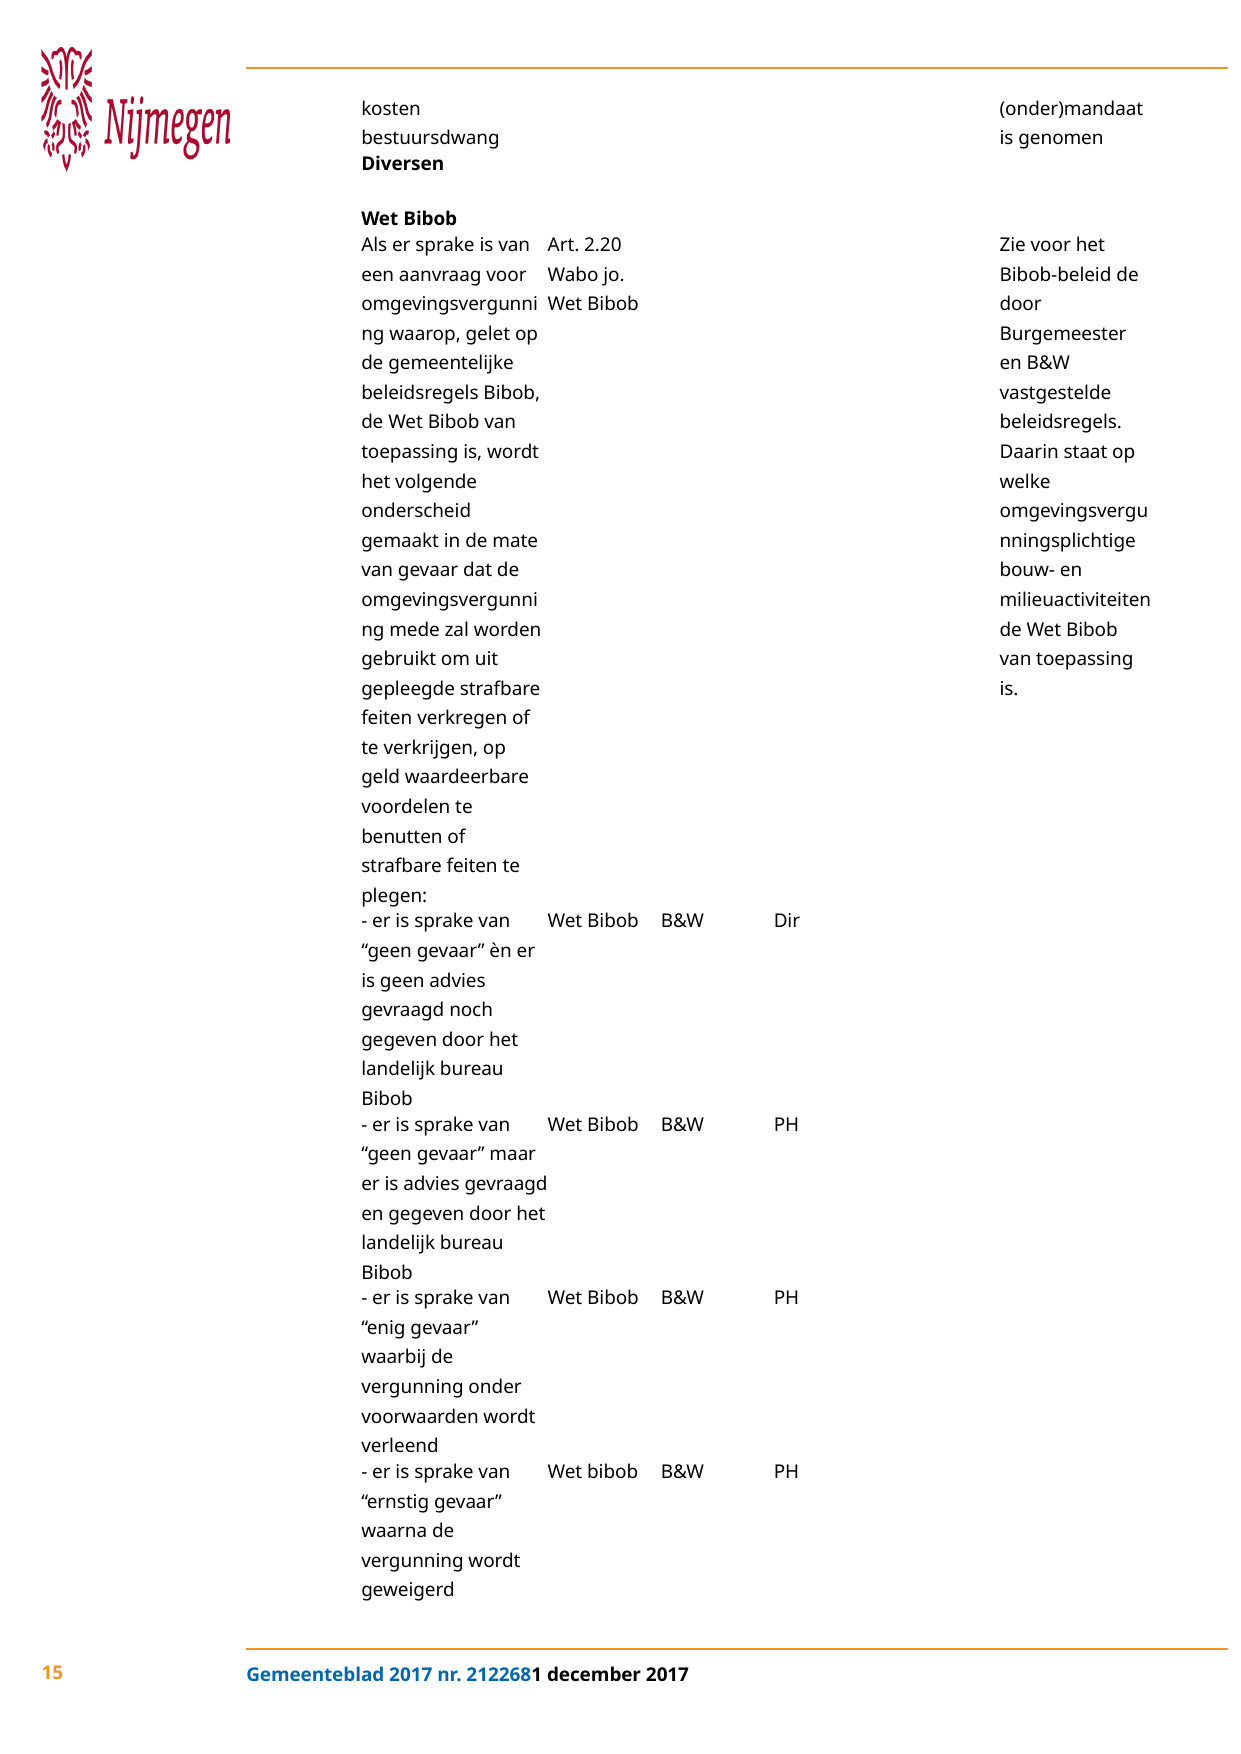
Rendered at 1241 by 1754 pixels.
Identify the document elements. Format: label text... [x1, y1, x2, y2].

table_cell [548, 95, 661, 150]
picture [41, 47, 231, 172]
table_cell [999, 1458, 1152, 1602]
table_cell Wet bibob [548, 1458, 661, 1602]
table_cell [248, 1111, 361, 1284]
table_cell [886, 205, 999, 231]
table_cell [248, 1458, 361, 1602]
table_cell - er is sprake van “ernstig gevaar” waarna de vergunning wordt geweigerd [361, 1458, 547, 1602]
table_cell PH [774, 1285, 886, 1458]
table_cell Wet Bibob [548, 908, 661, 1111]
table_cell (onder)mandaat is genomen [999, 95, 1152, 150]
table_cell Wet Bibob [548, 1111, 661, 1284]
table_cell [999, 205, 1152, 231]
table_cell PH [774, 1111, 886, 1284]
table_cell PH [774, 1458, 886, 1602]
table_cell [886, 908, 999, 1111]
table_cell - er is sprake van “geen gevaar” èn er is geen advies gevraagd noch gegeven door het landelijk bureau Bibob [361, 908, 547, 1111]
table_cell [999, 908, 1152, 1111]
table_cell B&W [661, 1458, 773, 1602]
table_cell Als er sprake is van een aanvraag voor omgevingsvergunning waarop, gelet op de gemeentelijke beleidsregels Bibob, de Wet Bibob van toepassing is, wordt het volgende onderscheid gemaakt in de mate van gevaar dat de omgevingsvergunning mede zal worden gebruikt om uit gepleegde strafbare feiten verkregen of te verkrijgen, op geld waardeerbare voordelen te benutten of strafbare feiten te plegen: [361, 231, 547, 908]
table_cell Wet Bibob [361, 205, 547, 231]
table_cell [248, 1285, 361, 1458]
table_cell [248, 231, 361, 908]
table_cell [999, 150, 1152, 205]
table_cell [248, 95, 361, 150]
table_cell [548, 150, 661, 205]
table_cell [248, 205, 361, 231]
table_cell [886, 1111, 999, 1284]
table_cell [886, 1458, 999, 1602]
table_cell Dir [774, 908, 886, 1111]
table_cell [248, 908, 361, 1111]
table_cell [886, 1285, 999, 1458]
table_cell [999, 1285, 1152, 1458]
table_cell kosten bestuursdwang [361, 95, 547, 150]
table_cell [999, 1111, 1152, 1284]
table_cell [248, 150, 361, 205]
table_cell [661, 150, 773, 205]
table_cell Zie voor het Bibob-beleid de door Burgemeester en B&W vastgestelde beleidsregels. Daarin staat op welke omgevingsvergunningsplichtige bouw- en milieuactiviteiten de Wet Bibob van toepassing is. [999, 231, 1152, 908]
table_cell B&W [661, 908, 773, 1111]
table_cell - er is sprake van “geen gevaar” maar er is advies gevraagd en gegeven door het landelijk bureau Bibob [361, 1111, 547, 1284]
table_cell Wet Bibob [548, 1285, 661, 1458]
table_cell [886, 150, 999, 205]
table_cell [661, 231, 773, 908]
table_cell B&W [661, 1285, 773, 1458]
table_cell [886, 231, 999, 908]
table_cell [661, 95, 773, 150]
table_cell [661, 205, 773, 231]
table_cell Art. 2.20 Wabo jo. Wet Bibob [548, 231, 661, 908]
table_cell [774, 231, 886, 908]
table_cell [774, 150, 886, 205]
table_cell - er is sprake van “enig gevaar” waarbij de vergunning onder voorwaarden wordt verleend [361, 1285, 547, 1458]
table_cell [774, 205, 886, 231]
table_cell [774, 95, 886, 150]
table_cell B&W [661, 1111, 773, 1284]
table_cell [548, 205, 661, 231]
table_cell [886, 95, 999, 150]
table_cell Diversen [361, 150, 547, 205]
